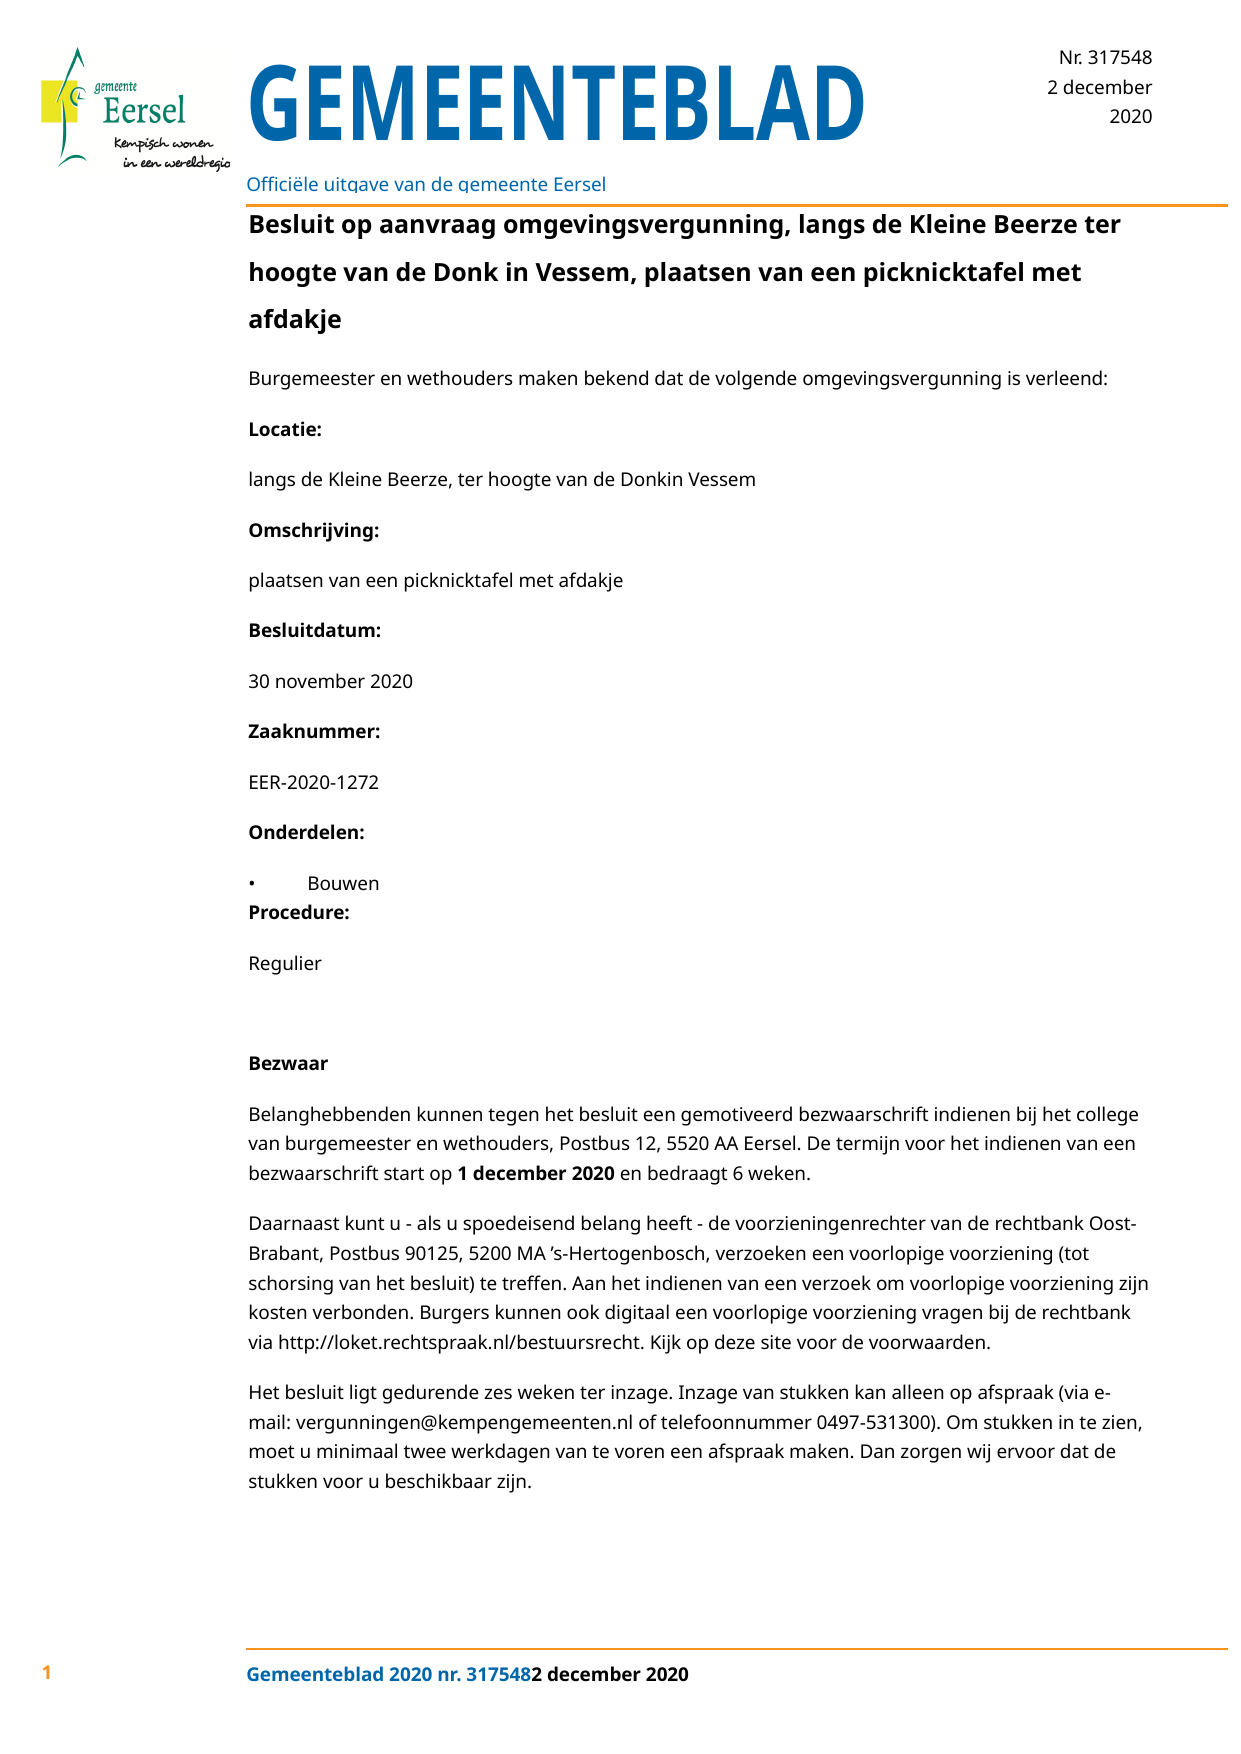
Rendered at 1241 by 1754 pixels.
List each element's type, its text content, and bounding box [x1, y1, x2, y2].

text Besluit op aanvraag omgevingsvergunning, langs de Kleine Beerze ter hoogte van de Donk in Vessem, plaatsen van een picknicktafel met afdakje [248, 207, 1152, 336]
text 30 november 2020 [248, 668, 1152, 694]
text Burgemeester en wethouders maken bekend dat de volgende omgevingsvergunning is verleend: [248, 366, 1152, 391]
text Procedure: [248, 899, 1152, 925]
text Daarnaast kunt u - als u spoedeisend belang heeft - de voorzieningenrechter van de rechtbank Oost-Brabant, Postbus 90125, 5200 MA ’s-Hertogenbosch, verzoeken een voorlopige voorziening (tot schorsing van het besluit) te treffen. Aan het indienen van een verzoek om voorlopige voorziening zijn kosten verbonden. Burgers kunnen ook digitaal een voorlopige voorziening vragen bij de rechtbank via http://loket.rechtspraak.nl/bestuursrecht. Kijk op deze site voor de voorwaarden. [248, 1211, 1152, 1354]
text plaatsen van een picknicktafel met afdakje [248, 567, 1152, 593]
text Het besluit ligt gedurende zes weken ter inzage. Inzage van stukken kan alleen op afspraak (via e-mail: vergunningen@kempengemeenten.nl of telefoonnummer 0497-531300). Om stukken in te zien, moet u minimaal twee werkdagen van te voren een afspraak maken. Dan zorgen wij ervoor dat de stukken voor u beschikbaar zijn. [248, 1379, 1152, 1494]
list Bouwen [248, 870, 1152, 895]
text Zaaknummer: [248, 718, 1152, 744]
text Bezwaar [248, 1051, 1152, 1076]
text Locatie: [248, 416, 1152, 442]
text EER-2020-1272 [248, 769, 1152, 794]
text Besluitdatum: [248, 618, 1152, 643]
picture [41, 47, 231, 172]
text Onderdelen: [248, 819, 1152, 845]
text Regulier [248, 950, 1152, 975]
text Belanghebbenden kunnen tegen het besluit een gemotiveerd bezwaarschrift indienen bij het college van burgemeester en wethouders, Postbus 12, 5520 AA Eersel. De termijn voor het indienen van een bezwaarschrift start op 1 december 2020 en bedraagt 6 weken. [248, 1101, 1152, 1186]
text langs de Kleine Beerze, ter hoogte van de Donkin Vessem [248, 466, 1152, 492]
text Omschrijving: [248, 517, 1152, 542]
